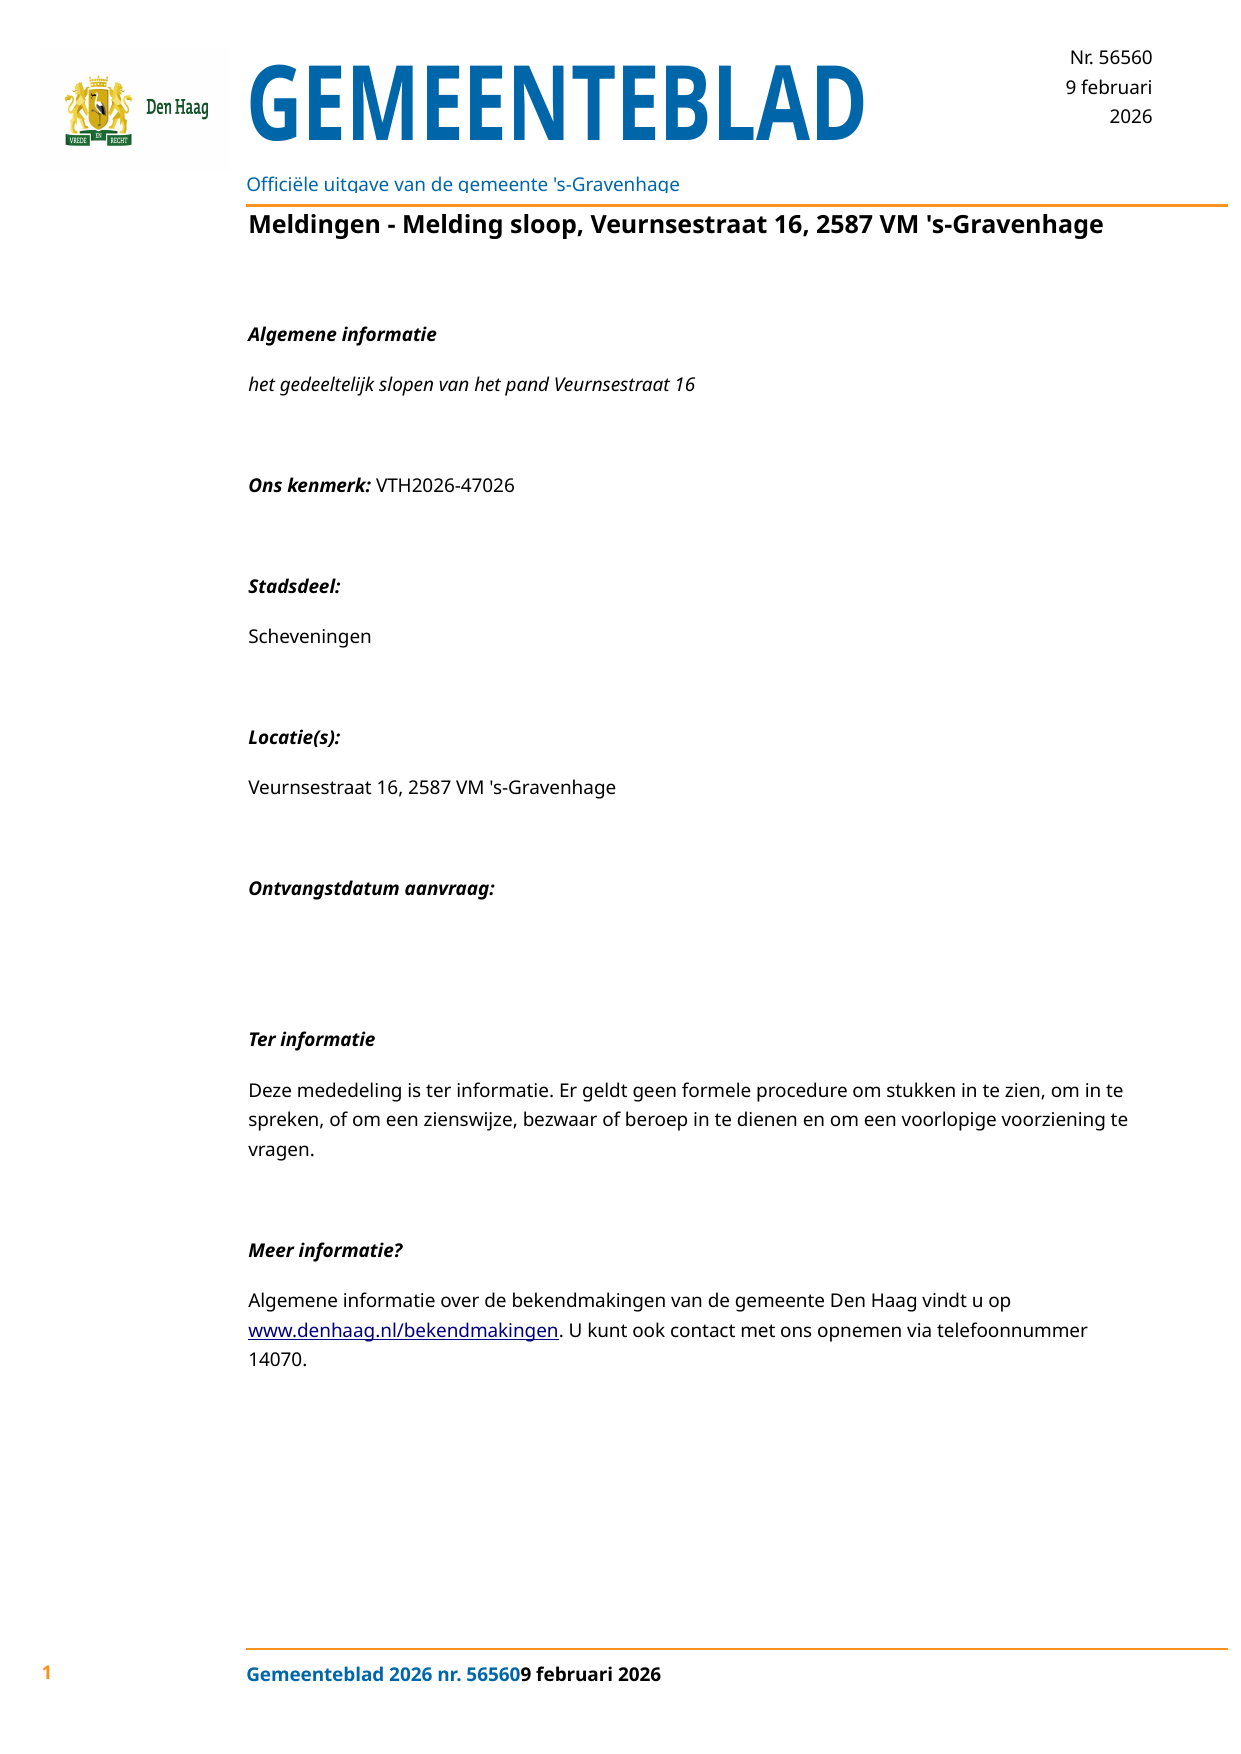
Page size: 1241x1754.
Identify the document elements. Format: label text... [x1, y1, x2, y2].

text Meer informatie? [248, 1237, 1152, 1263]
text Veurnsestraat 16, 2587 VM 's-Gravenhage [248, 774, 1152, 800]
text Deze mededeling is ter informatie. Er geldt geen formele procedure om stukken in te zien, om in te spreken, of om een zienswijze, bezwaar of beroep in te dienen en om een voorlopige voorziening te vragen. [248, 1077, 1152, 1162]
text Algemene informatie [248, 321, 1152, 346]
text Ter informatie [248, 1027, 1152, 1052]
text Meldingen - Melding sloop, Veurnsestraat 16, 2587 VM 's-Gravenhage [248, 207, 1152, 241]
text Locatie(s): [248, 724, 1152, 750]
text Ons kenmerk: VTH2026-47026 [248, 472, 1152, 498]
text Scheveningen [248, 623, 1152, 649]
picture [41, 47, 231, 172]
text Algemene informatie over de bekendmakingen van de gemeente Den Haag vindt u op www.denhaag.nl/bekendmakingen. U kunt ook contact met ons opnemen via telefoonnummer 14070. [248, 1287, 1152, 1372]
text Ontvangstdatum aanvraag: [248, 875, 1152, 901]
text het gedeeltelijk slopen van het pand Veurnsestraat 16 [248, 371, 1152, 397]
text Stadsdeel: [248, 573, 1152, 598]
